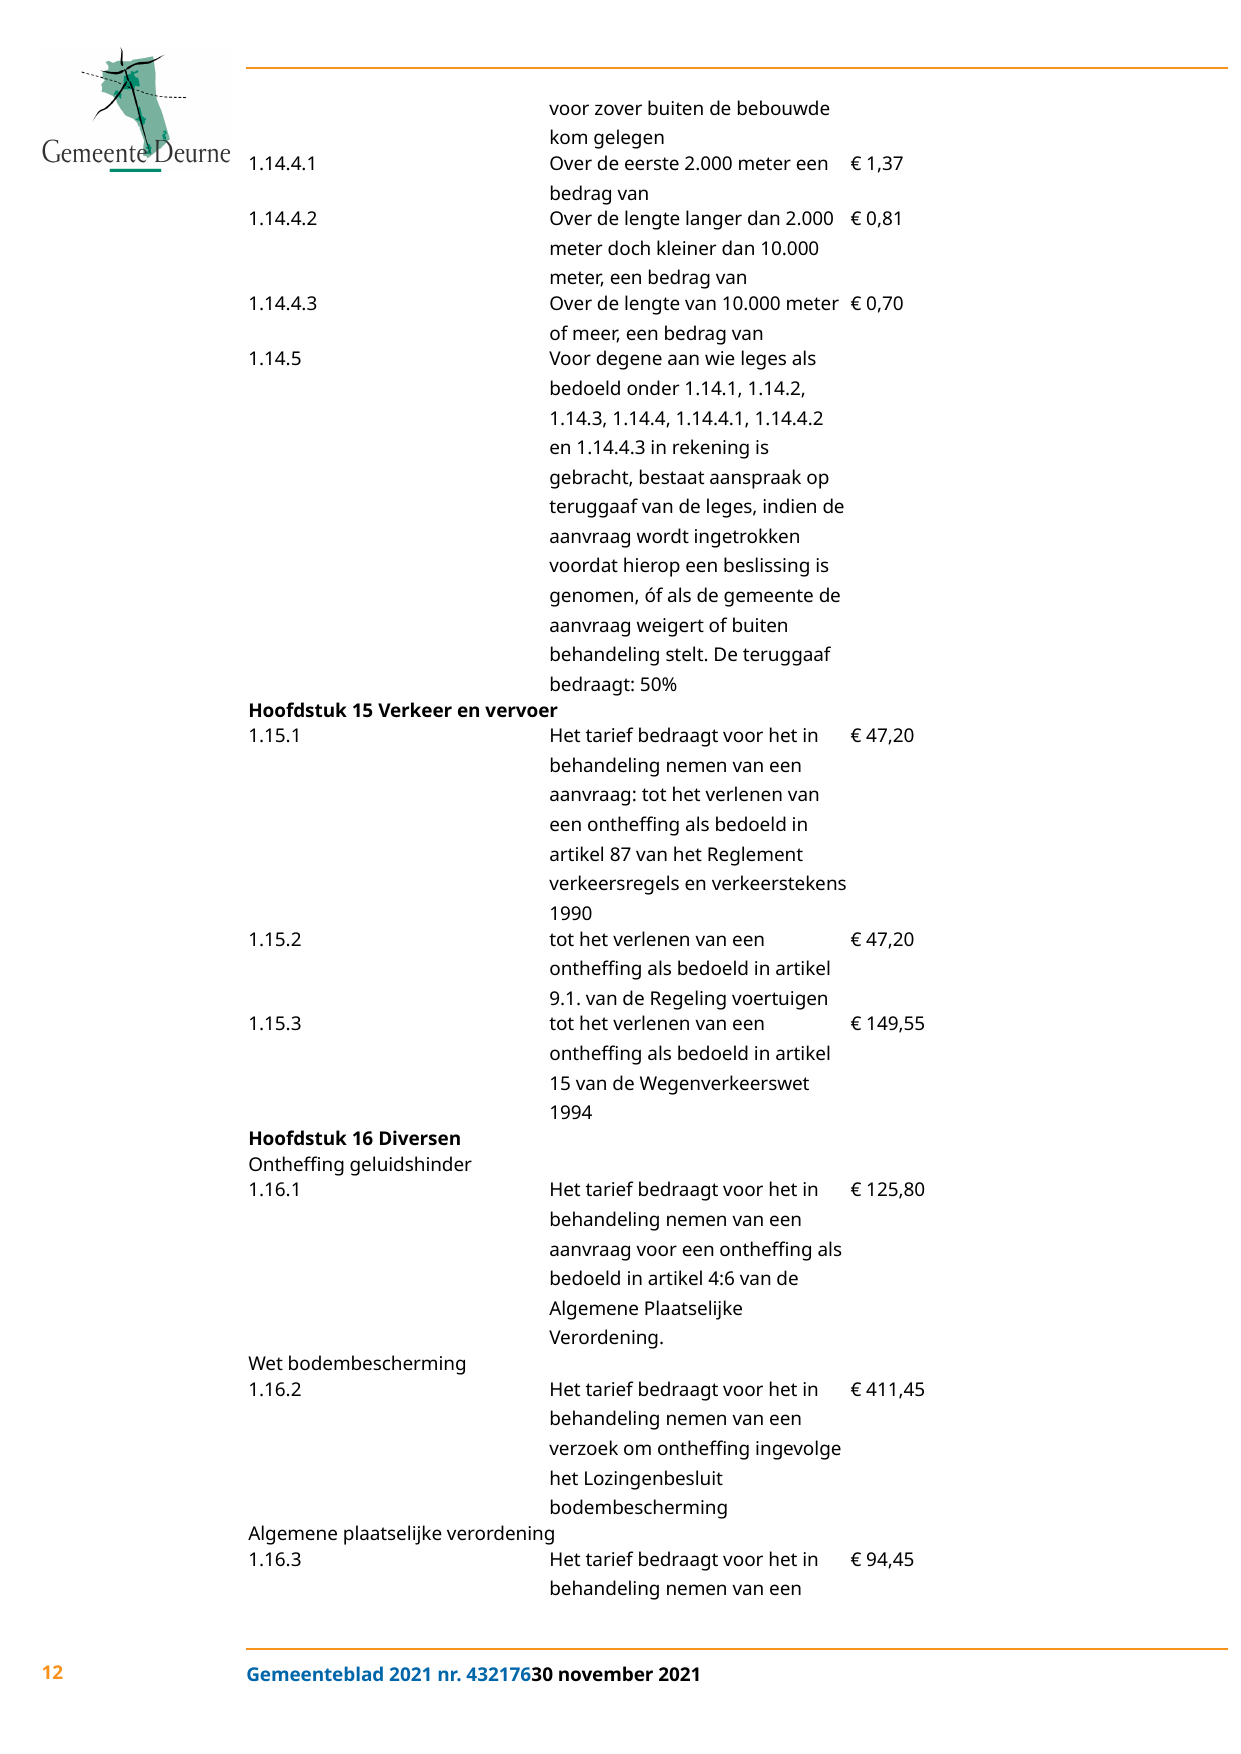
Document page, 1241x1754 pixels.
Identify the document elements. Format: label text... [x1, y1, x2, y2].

table_cell 1.14.4.2 [248, 205, 549, 290]
table_cell 1.15.2 [248, 926, 549, 1011]
table_cell 1.16.3 [248, 1546, 549, 1601]
table_cell tot het verlenen van een ontheffing als bedoeld in artikel 15 van de Wegenverkeerswet 1994 [549, 1011, 850, 1125]
table_cell Wet bodembescherming [248, 1350, 1152, 1376]
table_cell Het tarief bedraagt voor het in behandeling nemen van een aanvraag: tot het verlenen van een ontheffing als bedoeld in artikel 87 van het Reglement verkeersregels en verkeerstekens 1990 [549, 723, 850, 926]
table_cell Hoofdstuk 15 Verkeer en vervoer [248, 697, 1152, 722]
table_cell € 94,45 [850, 1546, 1152, 1601]
table_cell [248, 95, 549, 150]
table_cell € 47,20 [850, 926, 1152, 1011]
table_cell Over de lengte langer dan 2.000 meter doch kleiner dan 10.000 meter, een bedrag van [549, 205, 850, 290]
table_cell voor zover buiten de bebouwde kom gelegen [549, 95, 850, 150]
table_cell € 125,80 [850, 1177, 1152, 1350]
table_cell 1.14.4.3 [248, 290, 549, 346]
table_cell 1.14.4.1 [248, 150, 549, 205]
table_cell € 0,81 [850, 205, 1152, 290]
table_cell € 149,55 [850, 1011, 1152, 1125]
table_cell Algemene plaatselijke verordening [248, 1520, 1152, 1546]
table_cell Het tarief bedraagt voor het in behandeling nemen van een [549, 1546, 850, 1601]
table_cell Het tarief bedraagt voor het in behandeling nemen van een aanvraag voor een ontheffing als bedoeld in artikel 4:6 van de Algemene Plaatselijke Verordening. [549, 1177, 850, 1350]
table_cell Hoofdstuk 16 Diversen [248, 1125, 1152, 1151]
table_cell € 0,70 [850, 290, 1152, 346]
table_cell 1.14.5 [248, 346, 549, 697]
table_cell [850, 95, 1152, 150]
picture [41, 47, 231, 172]
table_cell Over de lengte van 10.000 meter of meer, een bedrag van [549, 290, 850, 346]
table_cell [850, 346, 1152, 697]
table_cell 1.16.1 [248, 1177, 549, 1350]
table_cell tot het verlenen van een ontheffing als bedoeld in artikel 9.1. van de Regeling voertuigen [549, 926, 850, 1011]
table_cell Het tarief bedraagt voor het in behandeling nemen van een verzoek om ontheffing ingevolge het Lozingenbesluit bodembescherming [549, 1376, 850, 1520]
table_cell € 47,20 [850, 723, 1152, 926]
table_cell 1.15.1 [248, 723, 549, 926]
table_cell 1.15.3 [248, 1011, 549, 1125]
table_cell € 1,37 [850, 150, 1152, 205]
table_cell Ontheffing geluidshinder [248, 1151, 1152, 1177]
table_cell 1.16.2 [248, 1376, 549, 1520]
table_cell Voor degene aan wie leges als bedoeld onder 1.14.1, 1.14.2, 1.14.3, 1.14.4, 1.14.4.1, 1.14.4.2 en 1.14.4.3 in rekening is gebracht, bestaat aanspraak op teruggaaf van de leges, indien de aanvraag wordt ingetrokken voordat hierop een beslissing is genomen, óf als de gemeente de aanvraag weigert of buiten behandeling stelt. De teruggaaf bedraagt: 50% [549, 346, 850, 697]
table_cell € 411,45 [850, 1376, 1152, 1520]
table_cell Over de eerste 2.000 meter een bedrag van [549, 150, 850, 205]
